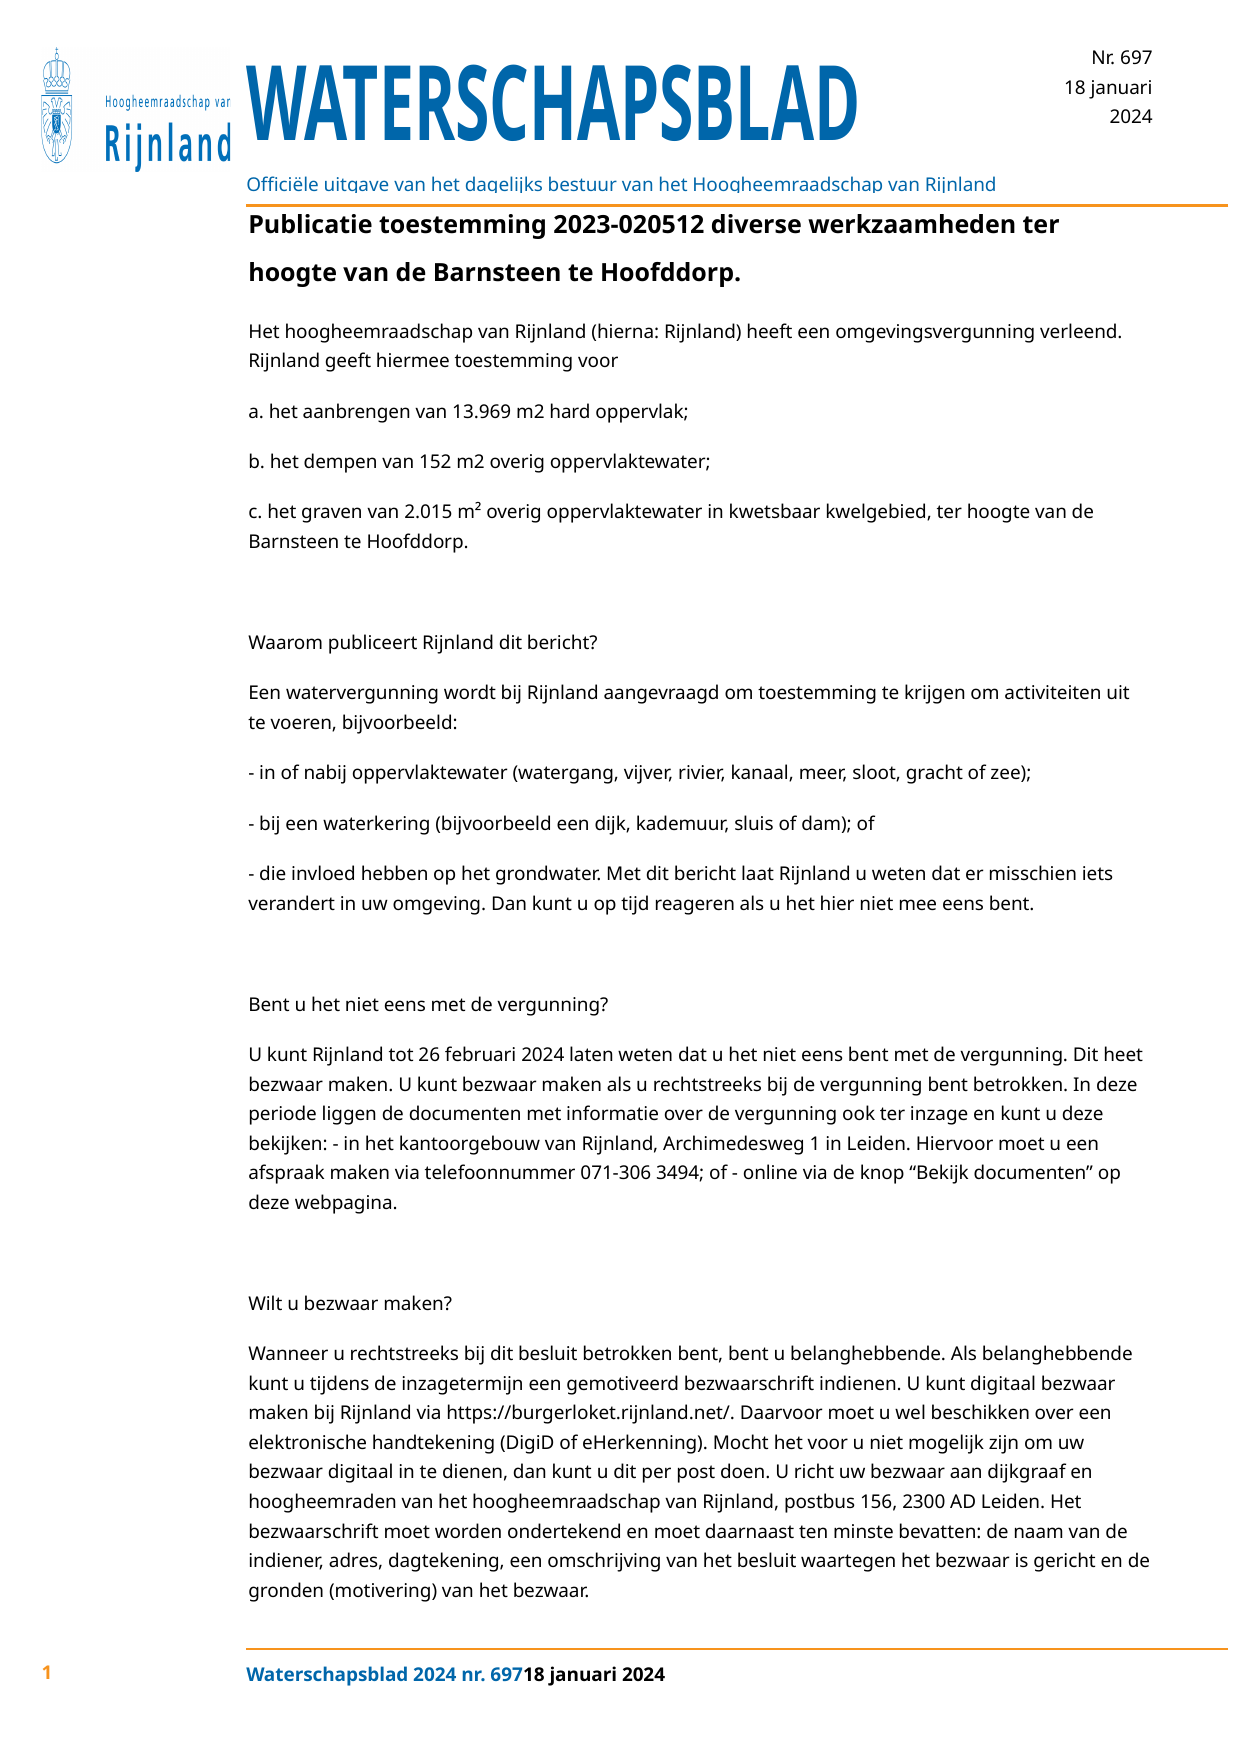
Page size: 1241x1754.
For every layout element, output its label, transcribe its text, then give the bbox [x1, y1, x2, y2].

text Waarom publiceert Rijnland dit bericht? [248, 629, 1152, 655]
text Wanneer u rechtstreeks bij dit besluit betrokken bent, bent u belanghebbende. Als belanghebbende kunt u tijdens de inzagetermijn een gemotiveerd bezwaarschrift indienen. U kunt digitaal bezwaar maken bij Rijnland via https://burgerloket.rijnland.net/. Daarvoor moet u wel beschikken over een elektronische handtekening (DigiD of eHerkenning). Mocht het voor u niet mogelijk zijn om uw bezwaar digitaal in te dienen, dan kunt u dit per post doen. U richt uw bezwaar aan dijkgraaf en hoogheemraden van het hoogheemraadschap van Rijnland, postbus 156, 2300 AD Leiden. Het bezwaarschrift moet worden ondertekend en moet daarnaast ten minste bevatten: de naam van de indiener, adres, dagtekening, een omschrijving van het besluit waartegen het bezwaar is gericht en de gronden (motivering) van het bezwaar. [248, 1340, 1152, 1603]
text Een watervergunning wordt bij Rijnland aangevraagd om toestemming te krijgen om activiteiten uit te voeren, bijvoorbeeld: [248, 679, 1152, 735]
text - die invloed hebben op het grondwater. Met dit bericht laat Rijnland u weten dat er misschien iets verandert in uw omgeving. Dan kunt u op tijd reageren als u het hier niet mee eens bent. [248, 860, 1152, 916]
picture [41, 47, 231, 172]
text - in of nabij oppervlaktewater (watergang, vijver, rivier, kanaal, meer, sloot, gracht of zee); [248, 759, 1152, 785]
text Bent u het niet eens met de vergunning? [248, 991, 1152, 1017]
text a. het aanbrengen van 13.969 m2 hard oppervlak; [248, 398, 1152, 424]
text c. het graven van 2.015 m² overig oppervlaktewater in kwetsbaar kwelgebied, ter hoogte van de Barnsteen te Hoofddorp. [248, 499, 1152, 554]
text b. het dempen van 152 m2 overig oppervlaktewater; [248, 448, 1152, 474]
text U kunt Rijnland tot 26 februari 2024 laten weten dat u het niet eens bent met de vergunning. Dit heet bezwaar maken. U kunt bezwaar maken als u rechtstreeks bij de vergunning bent betrokken. In deze periode liggen de documenten met informatie over de vergunning ook ter inzage en kunt u deze bekijken: - in het kantoorgebouw van Rijnland, Archimedesweg 1 in Leiden. Hiervoor moet u een afspraak maken via telefoonnummer 071-306 3494; of - online via de knop “Bekijk documenten” op deze webpagina. [248, 1041, 1152, 1215]
text - bij een waterkering (bijvoorbeeld een dijk, kademuur, sluis of dam); of [248, 810, 1152, 836]
text Publicatie toestemming 2023-020512 diverse werkzaamheden ter hoogte van de Barnsteen te Hoofddorp. [248, 207, 1152, 288]
text Wilt u bezwaar maken? [248, 1290, 1152, 1316]
text Het hoogheemraadschap van Rijnland (hierna: Rijnland) heeft een omgevingsvergunning verleend. Rijnland geeft hiermee toestemming voor [248, 318, 1152, 373]
